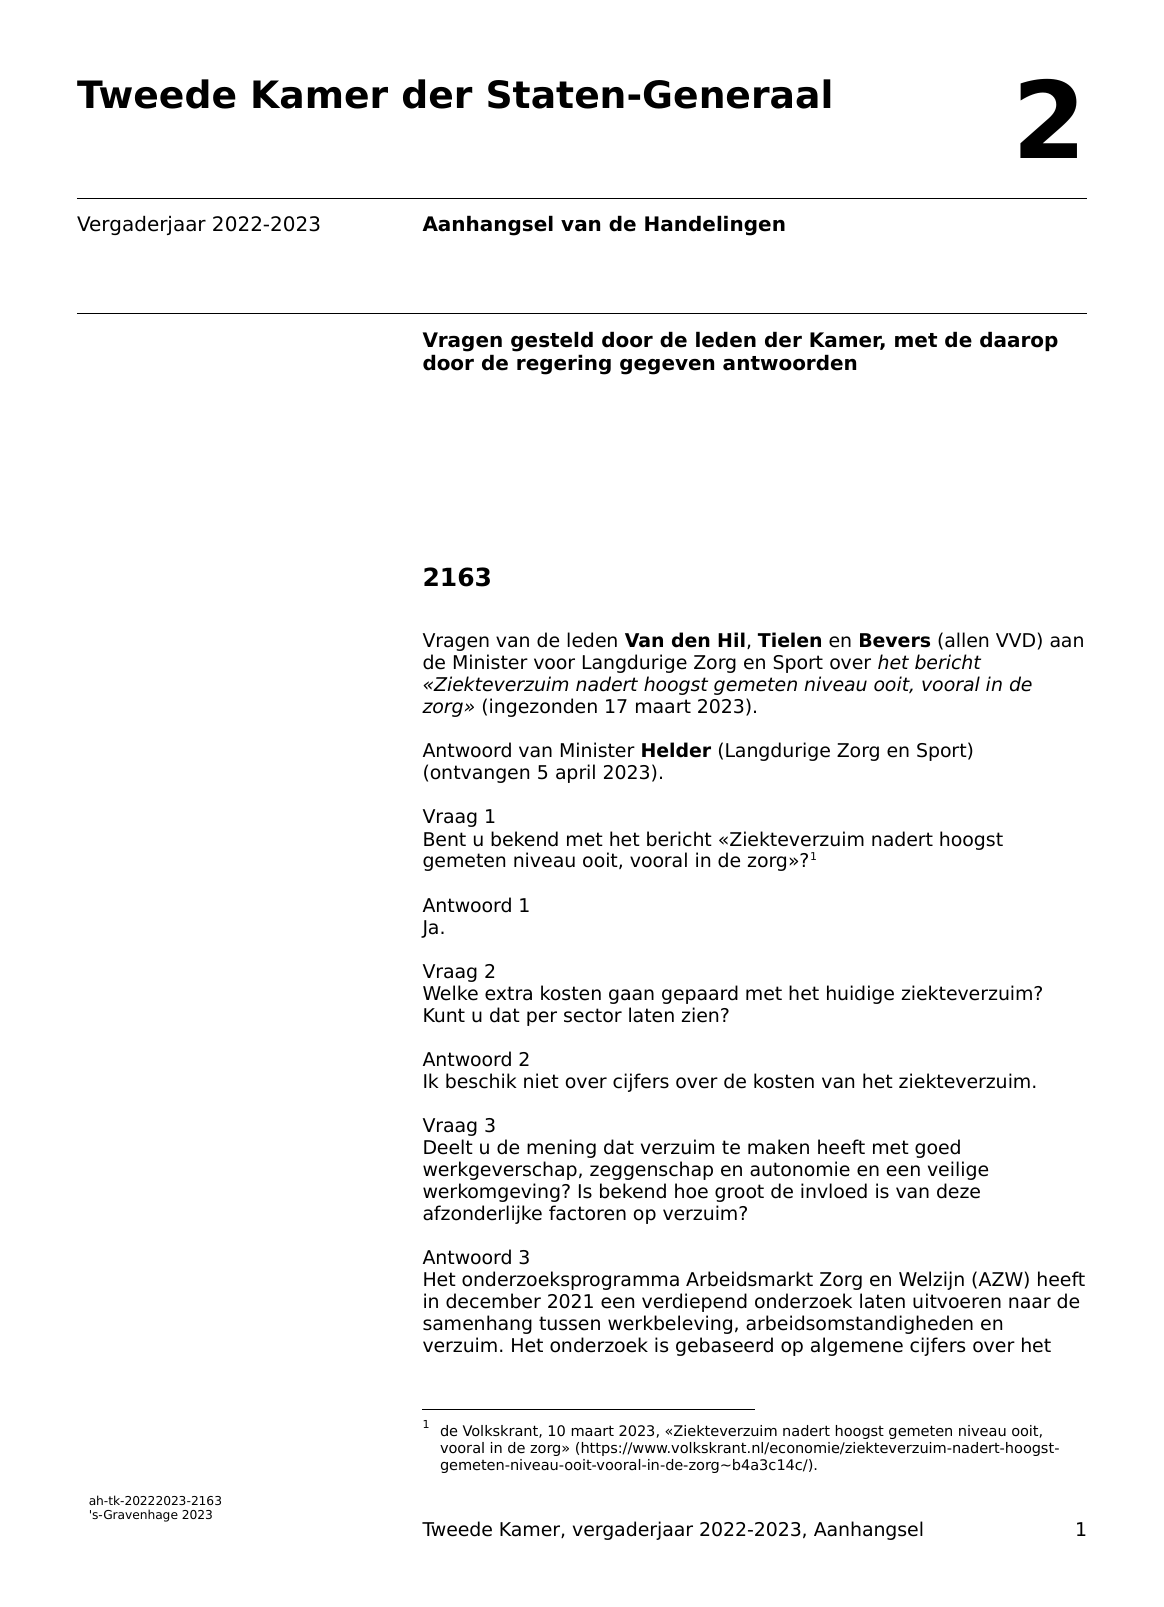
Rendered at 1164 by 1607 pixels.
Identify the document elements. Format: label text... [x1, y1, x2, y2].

text de Volkskrant, 10 maart 2023, «Ziekteverzuim nadert hoogst gemeten niveau ooit, vooral in de zorg» (https://www.volkskrant.nl/economie/ziekteverzuim-nadert-hoogst-gemeten-niveau-ooit-vooral-in-de-zorg~b4a3c14c/). [422, 1418, 1087, 1474]
text Antwoord van Minister Helder (Langdurige Zorg en Sport) (ontvangen 5 april 2023). [422, 740, 1087, 784]
text Ik beschik niet over cijfers over de kosten van het ziekteverzuim. [422, 1071, 1087, 1093]
text Vraag 2 [422, 961, 1087, 983]
table_cell Vragen gesteld door de leden der Kamer, met de daarop door de regering gegeven antwoorden [422, 314, 1087, 375]
text Antwoord 2 [422, 1049, 1087, 1071]
text Vragen van de leden Van den Hil, Tielen en Bevers (allen VVD) aan de Minister voor Langdurige Zorg en Sport over het bericht «Ziekteverzuim nadert hoogst gemeten niveau ooit, vooral in de zorg» (ingezonden 17 maart 2023). [422, 630, 1087, 718]
text Ja. [422, 917, 1087, 938]
text Vraag 1 [422, 806, 1087, 828]
text 2163 [422, 563, 1087, 592]
table_header Tweede Kamer der Staten-Generaal [77, 59, 886, 198]
table_cell [77, 314, 422, 375]
text Antwoord 3 [422, 1247, 1087, 1269]
text Vraag 3 [422, 1115, 1087, 1137]
text Welke extra kosten gaan gepaard met het huidige ziekteverzuim? Kunt u dat per sector laten zien? [422, 983, 1087, 1027]
text Het onderzoeksprogramma Arbeidsmarkt Zorg en Welzijn (AZW) heeft in december 2021 een verdiepend onderzoek laten uitvoeren naar de samenhang tussen werkbeleving, arbeidsomstandigheden en verzuim. Het onderzoek is gebaseerd op algemene cijfers over het [422, 1269, 1087, 1357]
table_cell Vergaderjaar 2022-2023 [77, 199, 422, 313]
table_header 2 [886, 59, 1087, 198]
text 's-Gravenhage 2023 [88, 1508, 323, 1522]
table_cell Aanhangsel van de Handelingen [422, 199, 1087, 313]
text Antwoord 1 [422, 894, 1087, 917]
text ah-tk-20222023-2163 [88, 1494, 323, 1508]
text Deelt u de mening dat verzuim te maken heeft met goed werkgeverschap, zeggenschap en autonomie en een veilige werkomgeving? Is bekend hoe groot de invloed is van deze afzonderlijke factoren op verzuim? [422, 1137, 1087, 1225]
text Bent u bekend met het bericht «Ziekteverzuim nadert hoogst gemeten niveau ooit, vooral in de zorg»? [422, 828, 1087, 872]
